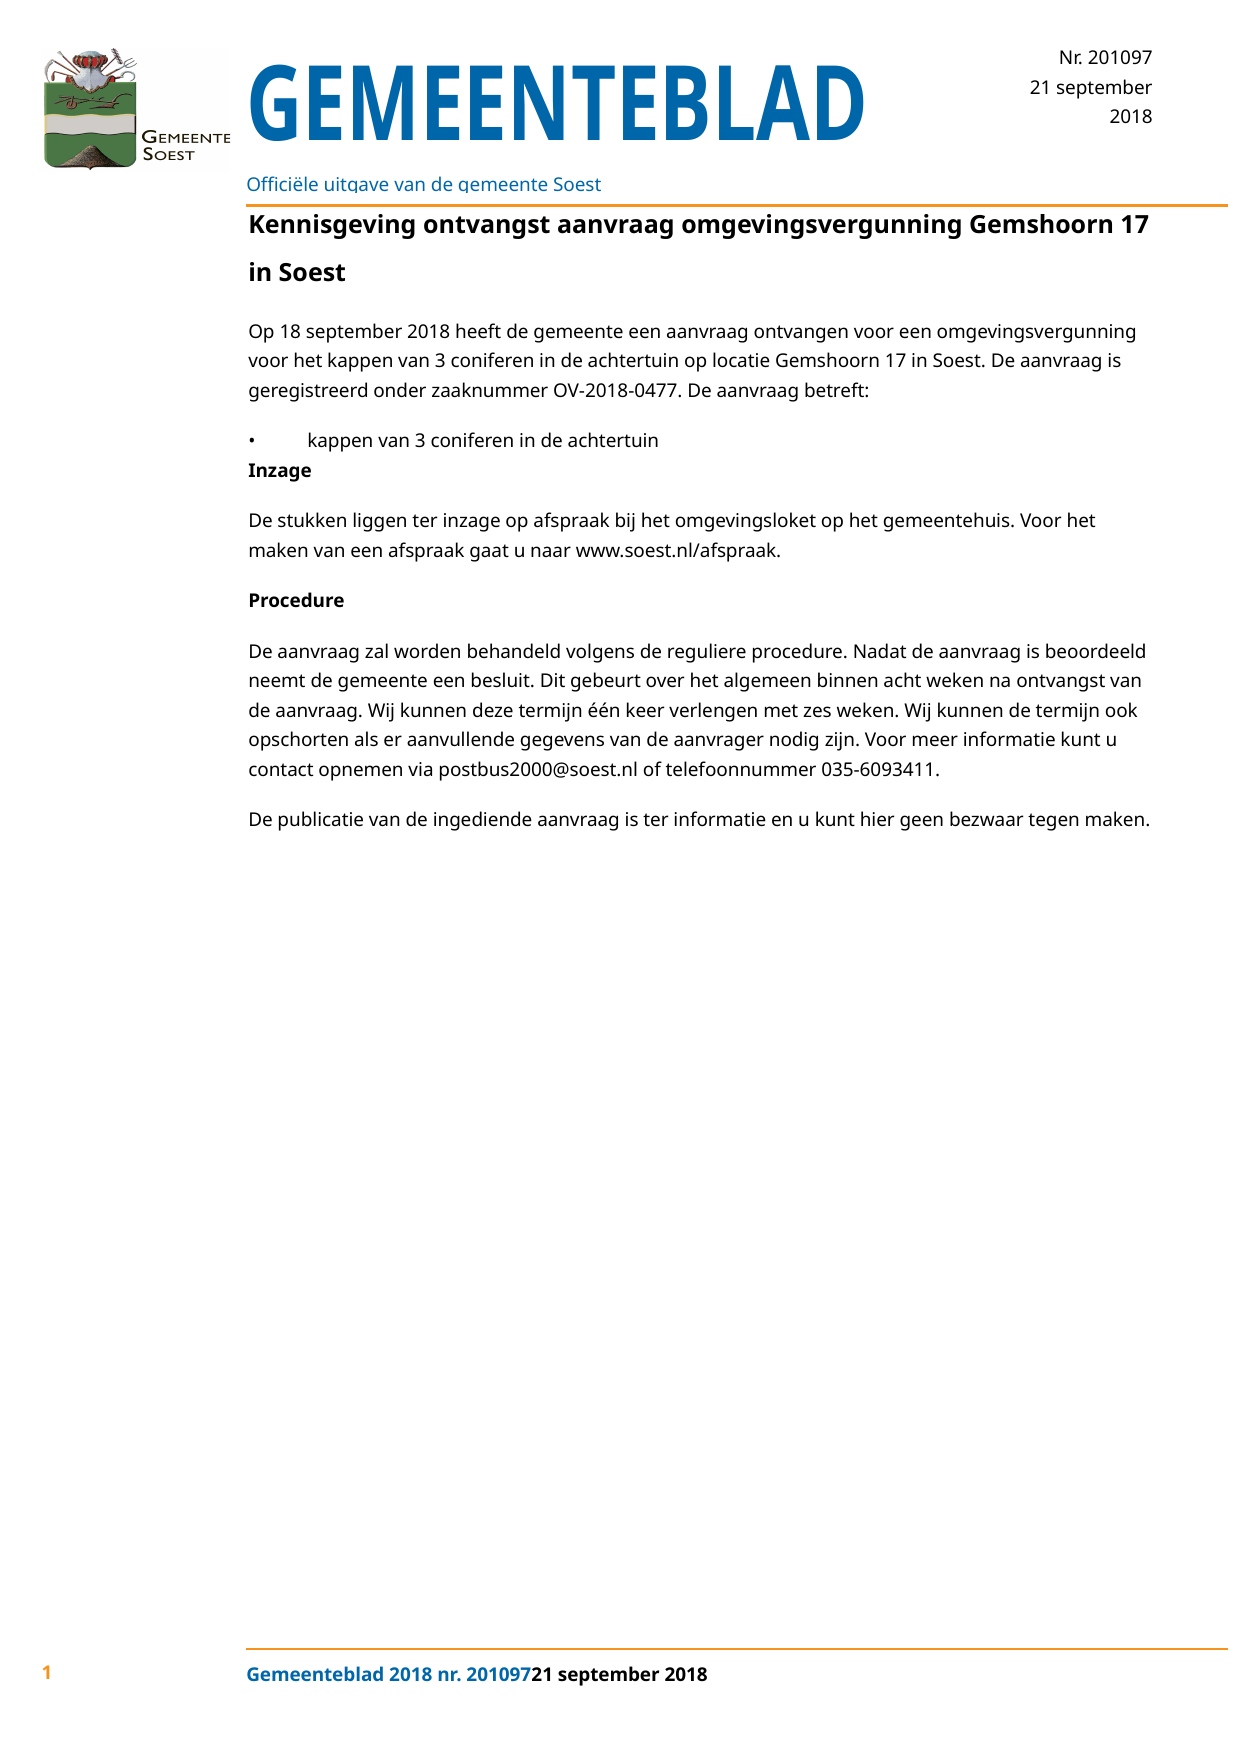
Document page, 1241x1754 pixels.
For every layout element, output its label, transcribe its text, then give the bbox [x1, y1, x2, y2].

text Kennisgeving ontvangst aanvraag omgevingsvergunning Gemshoorn 17 in Soest [248, 207, 1152, 288]
text Inzage [248, 457, 1152, 483]
text Procedure [248, 587, 1152, 613]
text De stukken liggen ter inzage op afspraak bij het omgevingsloket op het gemeentehuis. Voor het maken van een afspraak gaat u naar www.soest.nl/afspraak. [248, 507, 1152, 563]
text De aanvraag zal worden behandeld volgens de reguliere procedure. Nadat de aanvraag is beoordeeld neemt de gemeente een besluit. Dit gebeurt over het algemeen binnen acht weken na ontvangst van de aanvraag. Wij kunnen deze termijn één keer verlengen met zes weken. Wij kunnen de termijn ook opschorten als er aanvullende gegevens van de aanvrager nodig zijn. Voor meer informatie kunt u contact opnemen via postbus2000@soest.nl of telefoonnummer 035-6093411. [248, 638, 1152, 782]
picture [41, 47, 231, 172]
text De publicatie van de ingediende aanvraag is ter informatie en u kunt hier geen bezwaar tegen maken. [248, 807, 1152, 832]
text Op 18 september 2018 heeft de gemeente een aanvraag ontvangen voor een omgevingsvergunning voor het kappen van 3 coniferen in de achtertuin op locatie Gemshoorn 17 in Soest. De aanvraag is geregistreerd onder zaaknummer OV-2018-0477. De aanvraag betreft: [248, 318, 1152, 403]
list kappen van 3 coniferen in de achtertuin [248, 427, 1152, 453]
